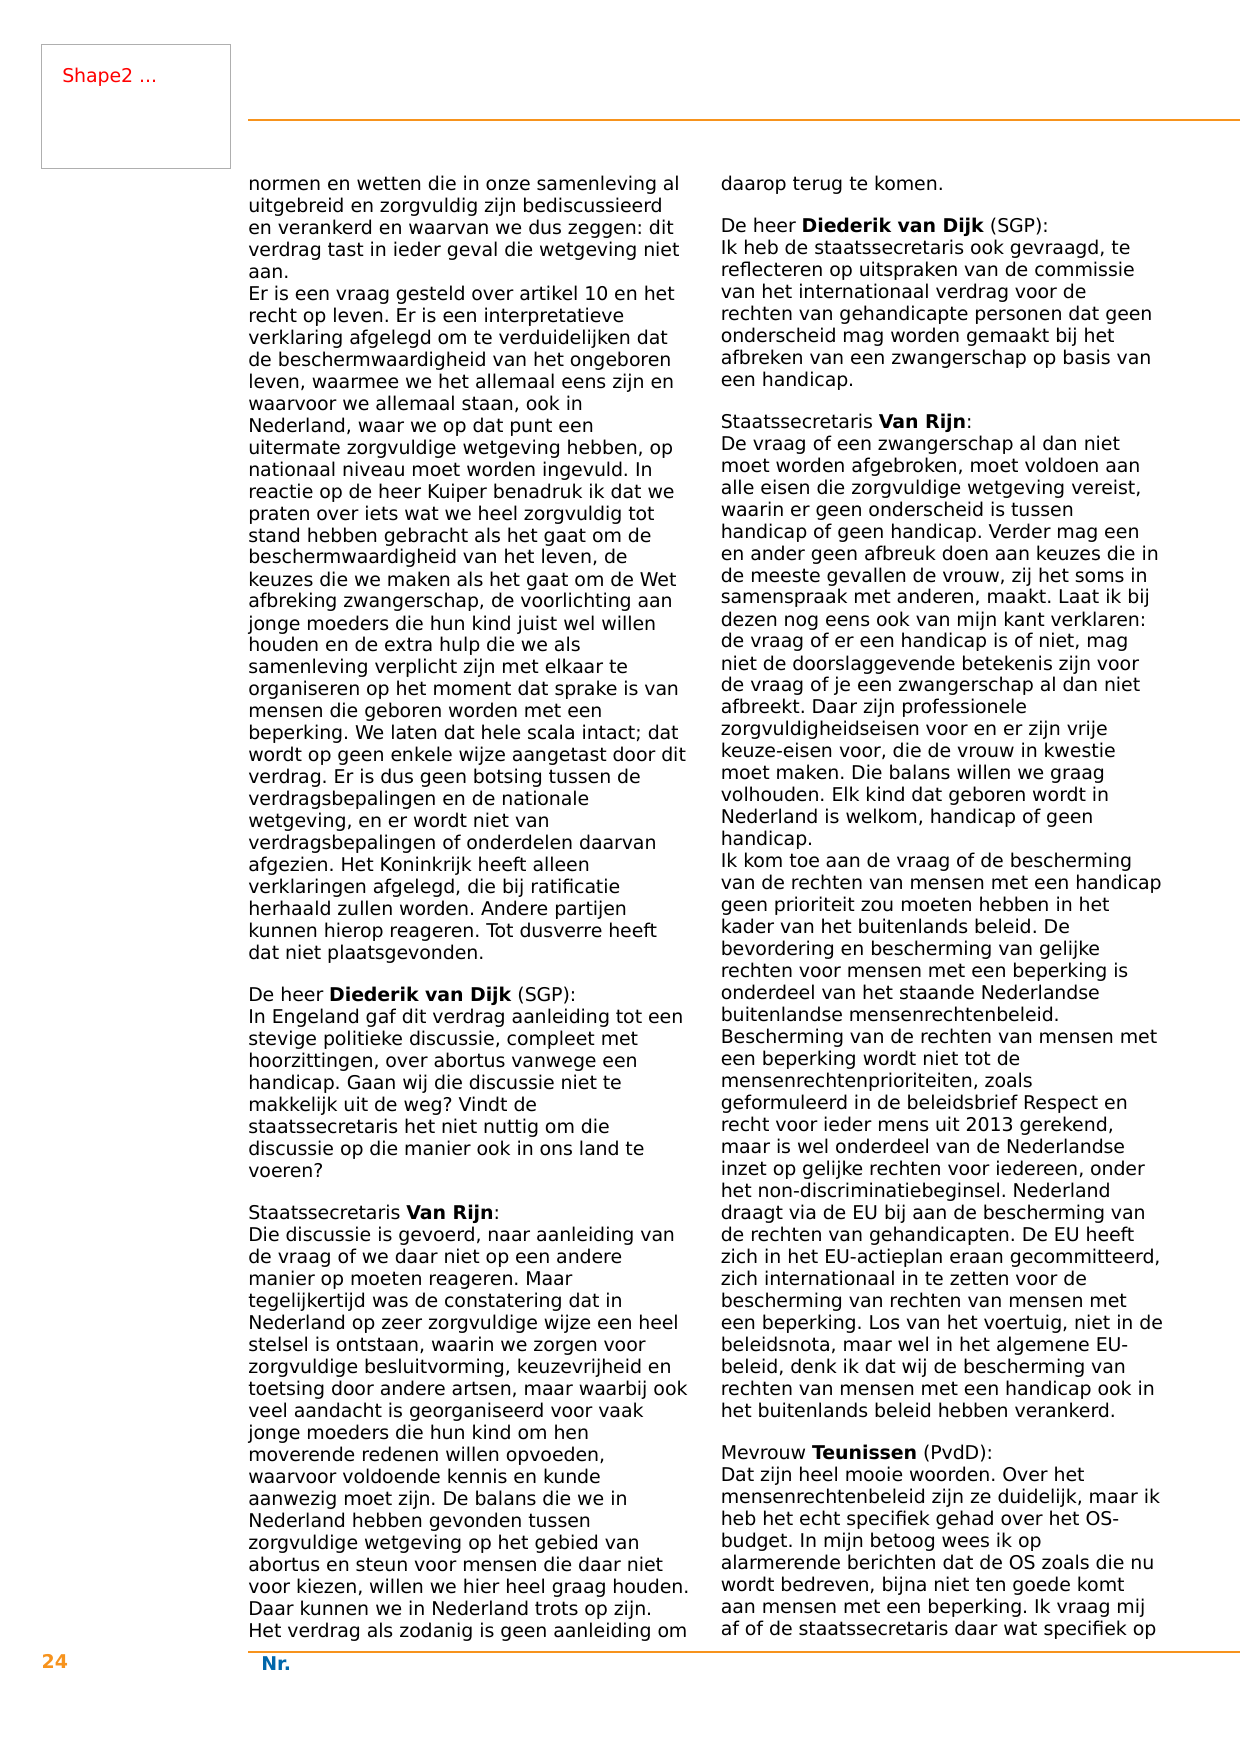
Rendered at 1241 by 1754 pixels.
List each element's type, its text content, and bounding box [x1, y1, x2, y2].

text De heer Diederik van Dijk (SGP): [248, 984, 691, 1006]
text Mevrouw Teunissen (PvdD): [721, 1442, 1163, 1464]
text Ik kom toe aan de vraag of de bescherming van de rechten van mensen met een handicap geen prioriteit zou moeten hebben in het kader van het buitenlands beleid. De bevordering en bescherming van gelijke rechten voor mensen met een beperking is onderdeel van het staande Nederlandse buitenlandse mensenrechtenbeleid. Bescherming van de rechten van mensen met een beperking wordt niet tot de mensenrechtenprioriteiten, zoals geformuleerd in de beleidsbrief Respect en recht voor ieder mens uit 2013 gerekend, maar is wel onderdeel van de Nederlandse inzet op gelijke rechten voor iedereen, onder het non-discriminatiebeginsel. Nederland draagt via de EU bij aan de bescherming van de rechten van gehandicapten. De EU heeft zich in het EU-actieplan eraan gecommitteerd, zich internationaal in te zetten voor de bescherming van rechten van mensen met een beperking. Los van het voertuig, niet in de beleidsnota, maar wel in het algemene EU-beleid, denk ik dat wij de bescherming van rechten van mensen met een handicap ook in het buitenlands beleid hebben verankerd. [721, 850, 1163, 1422]
text Ik heb de staatssecretaris ook gevraagd, te reflecteren op uitspraken van de commissie van het internationaal verdrag voor de rechten van gehandicapte personen dat geen onderscheid mag worden gemaakt bij het afbreken van een zwangerschap op basis van een handicap. [721, 237, 1163, 391]
text Er is een vraag gesteld over artikel 10 en het recht op leven. Er is een interpretatieve verklaring afgelegd om te verduidelijken dat de beschermwaardigheid van het ongeboren leven, waarmee we het allemaal eens zijn en waarvoor we allemaal staan, ook in Nederland, waar we op dat punt een uitermate zorgvuldige wetgeving hebben, op nationaal niveau moet worden ingevuld. In reactie op de heer Kuiper benadruk ik dat we praten over iets wat we heel zorgvuldig tot stand hebben gebracht als het gaat om de beschermwaardigheid van het leven, de keuzes die we maken als het gaat om de Wet afbreking zwangerschap, de voorlichting aan jonge moeders die hun kind juist wel willen houden en de extra hulp die we als samenleving verplicht zijn met elkaar te organiseren op het moment dat sprake is van mensen die geboren worden met een beperking. We laten dat hele scala intact; dat wordt op geen enkele wijze aangetast door dit verdrag. Er is dus geen botsing tussen de verdragsbepalingen en de nationale wetgeving, en er wordt niet van verdragsbepalingen of onderdelen daarvan afgezien. Het Koninkrijk heeft alleen verklaringen afgelegd, die bij ratificatie herhaald zullen worden. Andere partijen kunnen hierop reageren. Tot dusverre heeft dat niet plaatsgevonden. [248, 283, 691, 964]
text De vraag of een zwangerschap al dan niet moet worden afgebroken, moet voldoen aan alle eisen die zorgvuldige wetgeving vereist, waarin er geen onderscheid is tussen handicap of geen handicap. Verder mag een en ander geen afbreuk doen aan keuzes die in de meeste gevallen de vrouw, zij het soms in samenspraak met anderen, maakt. Laat ik bij dezen nog eens ook van mijn kant verklaren: de vraag of er een handicap is of niet, mag niet de doorslaggevende betekenis zijn voor de vraag of je een zwangerschap al dan niet afbreekt. Daar zijn professionele zorgvuldigheidseisen voor en er zijn vrije keuze-eisen voor, die de vrouw in kwestie moet maken. Die balans willen we graag volhouden. Elk kind dat geboren wordt in Nederland is welkom, handicap of geen handicap. [721, 433, 1163, 850]
text Staatssecretaris Van Rijn: [248, 1202, 691, 1224]
text Die discussie is gevoerd, naar aanleiding van de vraag of we daar niet op een andere manier op moeten reageren. Maar tegelijkertijd was de constatering dat in Nederland op zeer zorgvuldige wijze een heel stelsel is ontstaan, waarin we zorgen voor zorgvuldige besluitvorming, keuzevrijheid en toetsing door andere artsen, maar waarbij ook veel aandacht is georganiseerd voor vaak jonge moeders die hun kind om hen moverende redenen willen opvoeden, waarvoor voldoende kennis en kunde aanwezig moet zijn. De balans die we in Nederland hebben gevonden tussen zorgvuldige wetgeving op het gebied van abortus en steun voor mensen die daar niet voor kiezen, willen we hier heel graag houden. Daar kunnen we in Nederland trots op zijn. Het verdrag als zodanig is geen aanleiding om [248, 1224, 691, 1641]
text daarop terug te komen. [721, 173, 1163, 195]
text normen en wetten die in onze samenleving al uitgebreid en zorgvuldig zijn bediscussieerd en verankerd en waarvan we dus zeggen: dit verdrag tast in ieder geval die wetgeving niet aan. [248, 173, 691, 283]
text De heer Diederik van Dijk (SGP): [721, 215, 1163, 237]
text Dat zijn heel mooie woorden. Over het mensenrechtenbeleid zijn ze duidelijk, maar ik heb het echt specifiek gehad over het OS-budget. In mijn betoog wees ik op alarmerende berichten dat de OS zoals die nu wordt bedreven, bijna niet ten goede komt aan mensen met een beperking. Ik vraag mij af of de staatssecretaris daar wat specifiek op [721, 1464, 1163, 1639]
text Staatssecretaris Van Rijn: [721, 411, 1163, 433]
text In Engeland gaf dit verdrag aanleiding tot een stevige politieke discussie, compleet met hoorzittingen, over abortus vanwege een handicap. Gaan wij die discussie niet te makkelijk uit de weg? Vindt de staatssecretaris het niet nuttig om die discussie op die manier ook in ons land te voeren? [248, 1006, 691, 1182]
